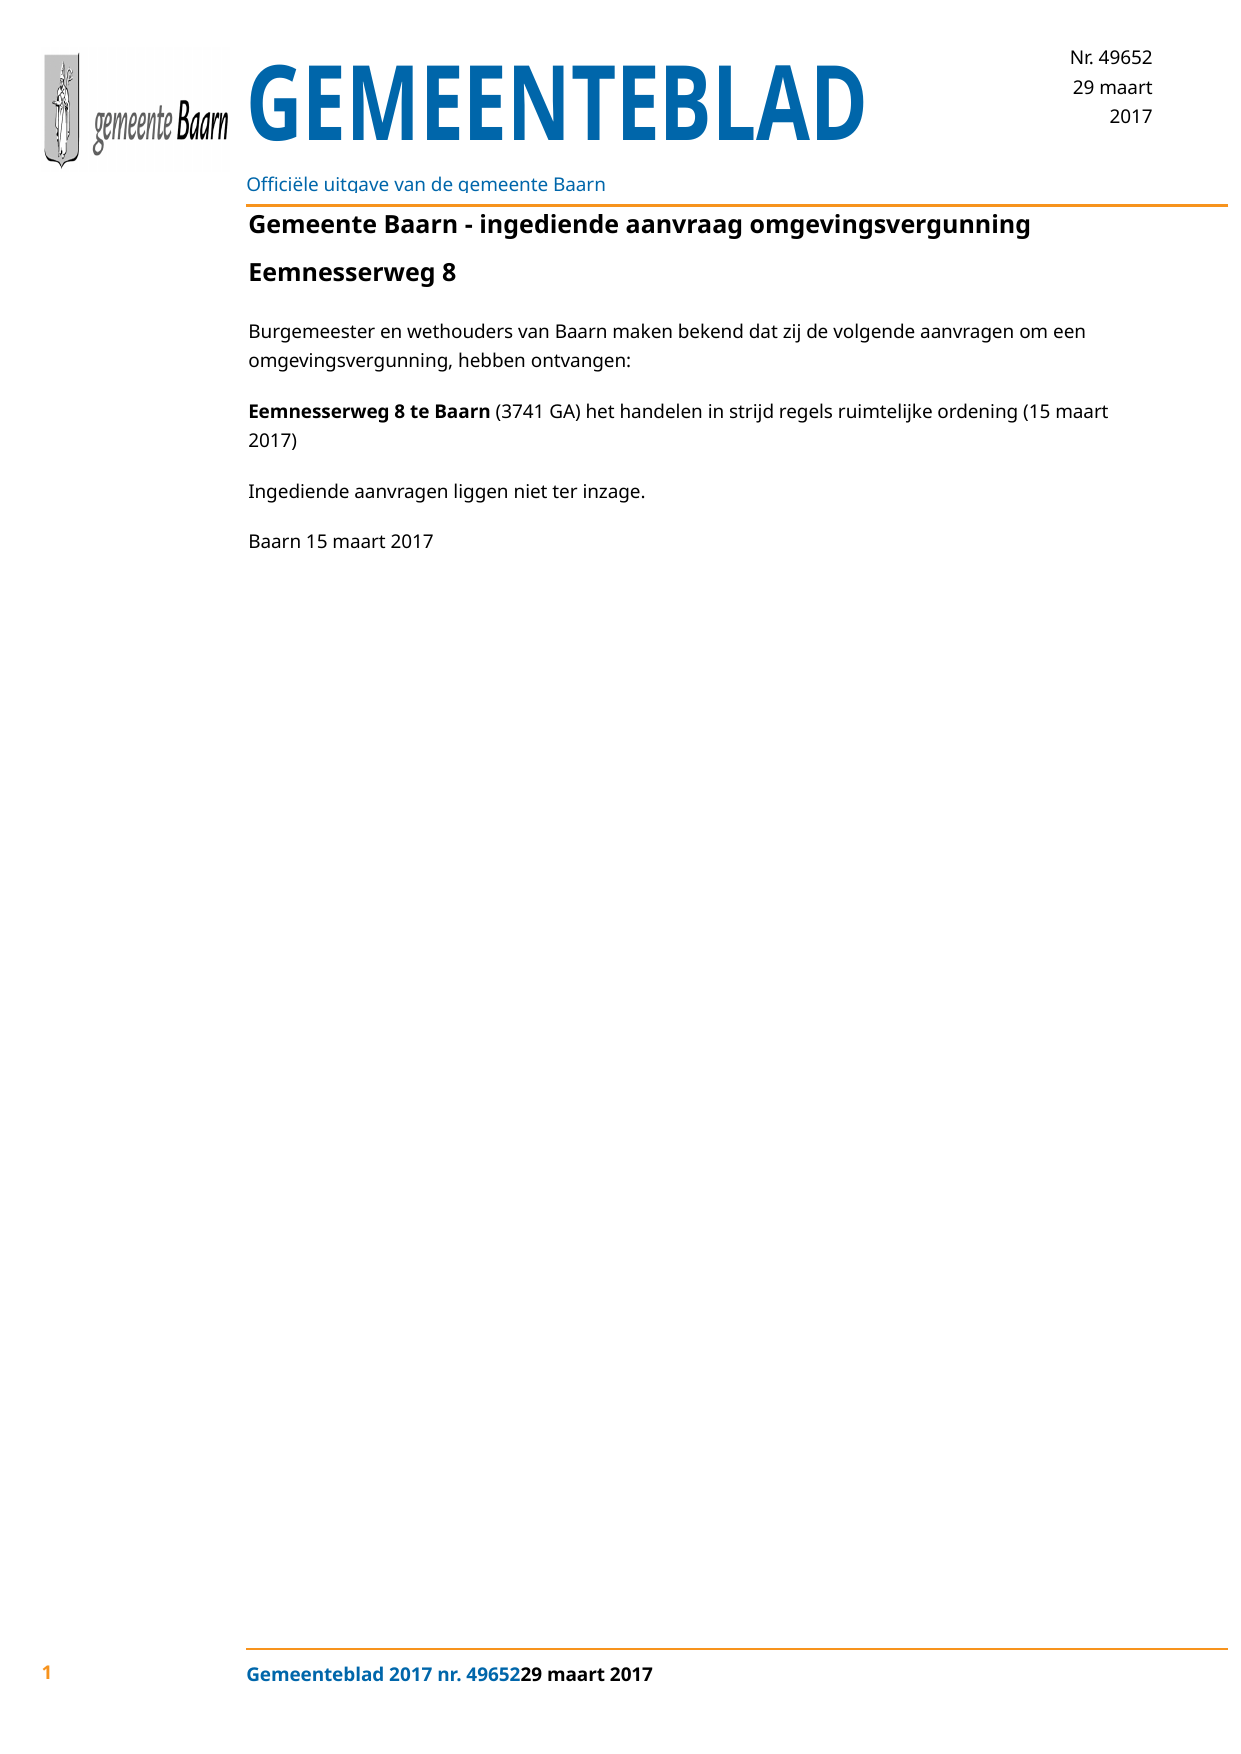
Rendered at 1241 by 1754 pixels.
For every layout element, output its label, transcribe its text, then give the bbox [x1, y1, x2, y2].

text Gemeente Baarn - ingediende aanvraag omgevingsvergunning Eemnesserweg 8 [248, 207, 1152, 288]
picture [41, 47, 231, 172]
text Ingediende aanvragen liggen niet ter inzage. [248, 478, 1152, 504]
text Burgemeester en wethouders van Baarn maken bekend dat zij de volgende aanvragen om een omgevingsvergunning, hebben ontvangen: [248, 318, 1152, 373]
text Eemnesserweg 8 te Baarn (3741 GA) het handelen in strijd regels ruimtelijke ordening (15 maart 2017) [248, 398, 1152, 453]
text Baarn 15 maart 2017 [248, 528, 1152, 554]
